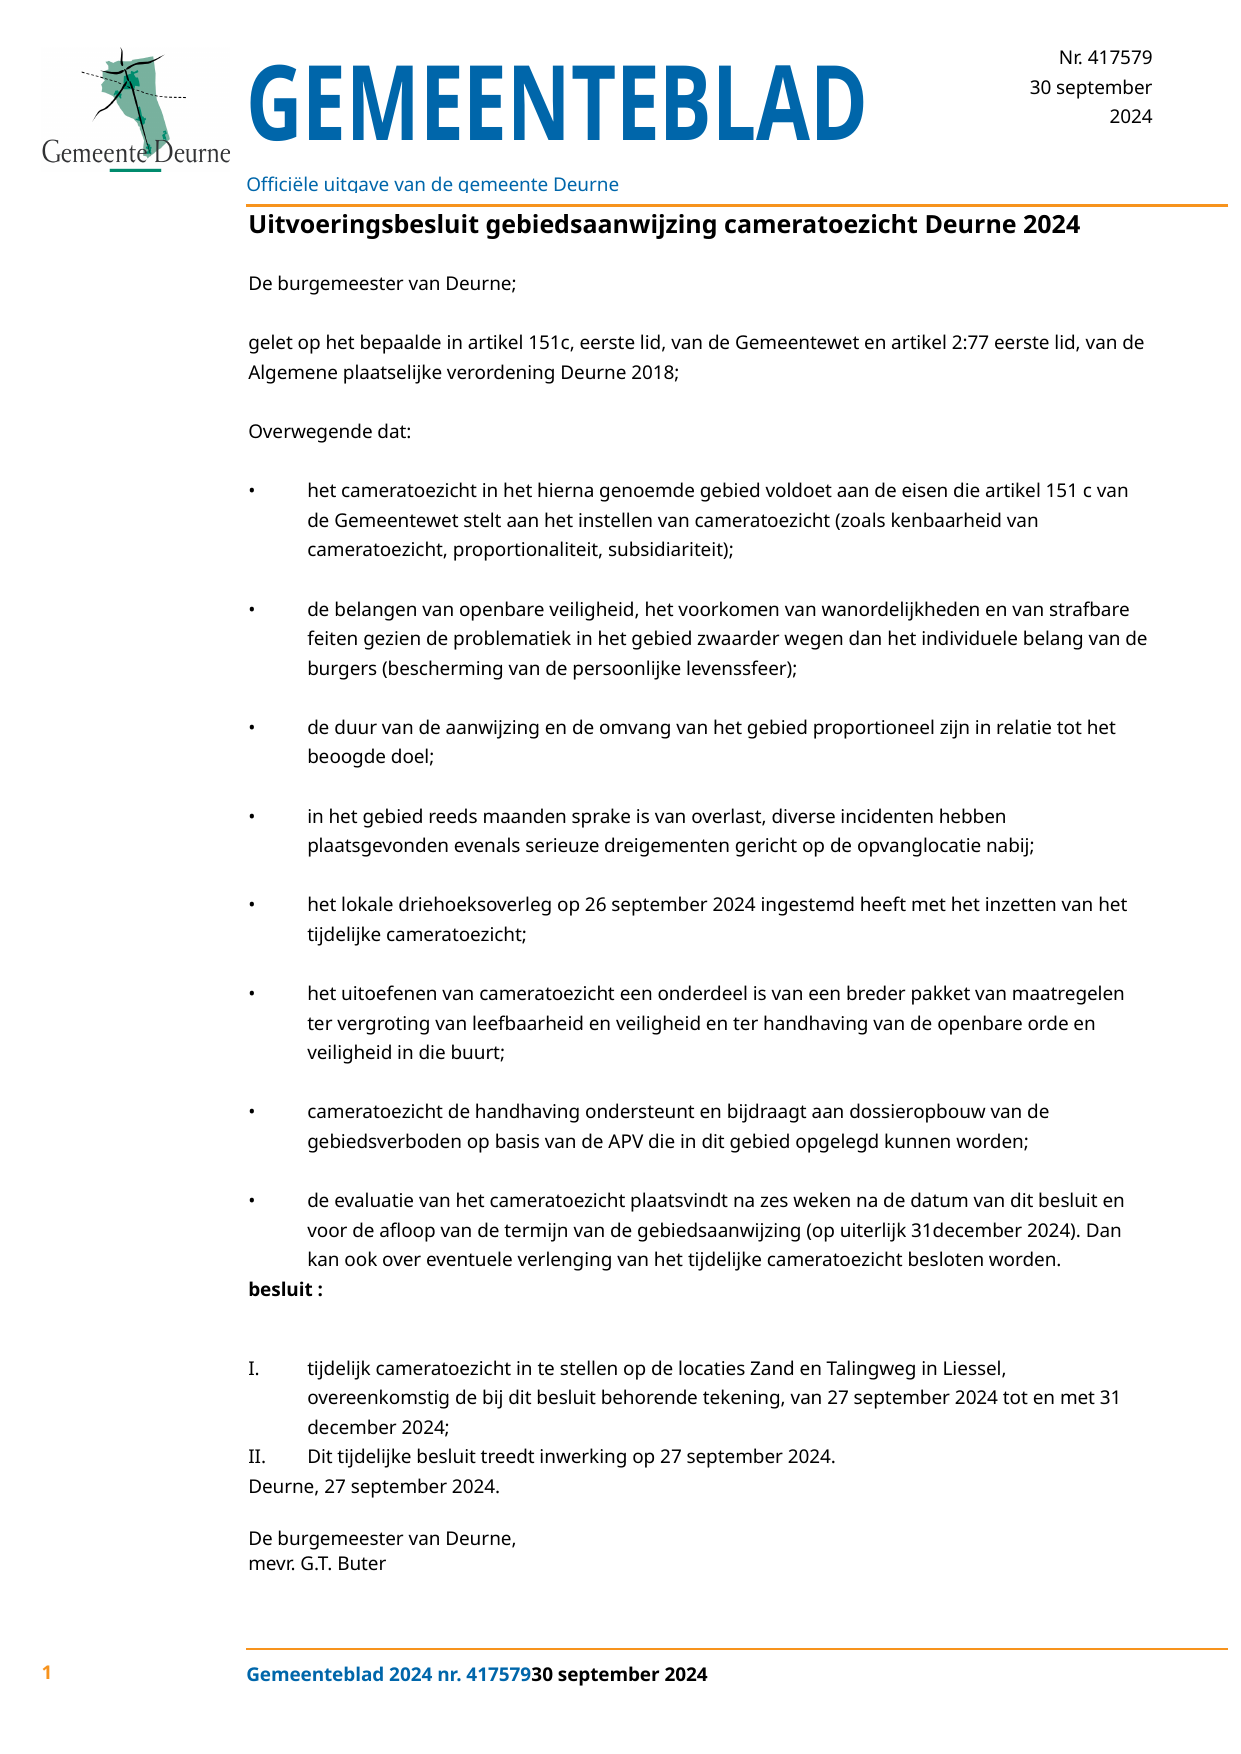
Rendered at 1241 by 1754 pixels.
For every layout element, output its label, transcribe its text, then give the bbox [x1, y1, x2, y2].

list tijdelijk cameratoezicht in te stellen op de locaties Zand en Talingweg in Liessel, overeenkomstig de bij dit besluit behorende tekening, van 27 september 2024 tot en met 31 december 2024; [248, 1355, 1152, 1440]
list het cameratoezicht in het hierna genoemde gebied voldoet aan de eisen die artikel 151 c van de Gemeentewet stelt aan het instellen van cameratoezicht (zoals kenbaarheid van cameratoezicht, proportionaliteit, subsidiariteit); [248, 477, 1152, 562]
list de belangen van openbare veiligheid, het voorkomen van wanordelijkheden en van strafbare feiten gezien de problematiek in het gebied zwaarder wegen dan het individuele belang van de burgers (bescherming van de persoonlijke levenssfeer); [248, 596, 1152, 681]
text mevr. G.T. Buter [248, 1551, 1152, 1576]
text Deurne, 27 september 2024. [248, 1473, 1152, 1499]
text De burgemeester van Deurne; [248, 270, 1152, 296]
list de duur van de aanwijzing en de omvang van het gebied proportioneel zijn in relatie tot het beoogde doel; [248, 714, 1152, 769]
text besluit : [248, 1276, 1152, 1302]
text gelet op het bepaalde in artikel 151c, eerste lid, van de Gemeentewet en artikel 2:77 eerste lid, van de Algemene plaatselijke verordening Deurne 2018; [248, 329, 1152, 385]
picture [41, 47, 231, 172]
list de evaluatie van het cameratoezicht plaatsvindt na zes weken na de datum van dit besluit en voor de afloop van de termijn van de gebiedsaanwijzing (op uiterlijk 31december 2024). Dan kan ook over eventuele verlenging van het tijdelijke cameratoezicht besloten worden. [248, 1187, 1152, 1272]
text Uitvoeringsbesluit gebiedsaanwijzing cameratoezicht Deurne 2024 [248, 207, 1152, 241]
list het lokale driehoeksoverleg op 26 september 2024 ingestemd heeft met het inzetten van het tijdelijke cameratoezicht; [248, 892, 1152, 947]
text Overwegende dat: [248, 418, 1152, 444]
list cameratoezicht de handhaving ondersteunt en bijdraagt aan dossieropbouw van de gebiedsverboden op basis van de APV die in dit gebied opgelegd kunnen worden; [248, 1099, 1152, 1154]
list het uitoefenen van cameratoezicht een onderdeel is van een breder pakket van maatregelen ter vergroting van leefbaarheid en veiligheid en ter handhaving van de openbare orde en veiligheid in die buurt; [248, 980, 1152, 1065]
text De burgemeester van Deurne, [248, 1525, 1152, 1551]
list Dit tijdelijke besluit treedt inwerking op 27 september 2024. [248, 1444, 1152, 1469]
list in het gebied reeds maanden sprake is van overlast, diverse incidenten hebben plaatsgevonden evenals serieuze dreigementen gericht op de opvanglocatie nabij; [248, 803, 1152, 858]
